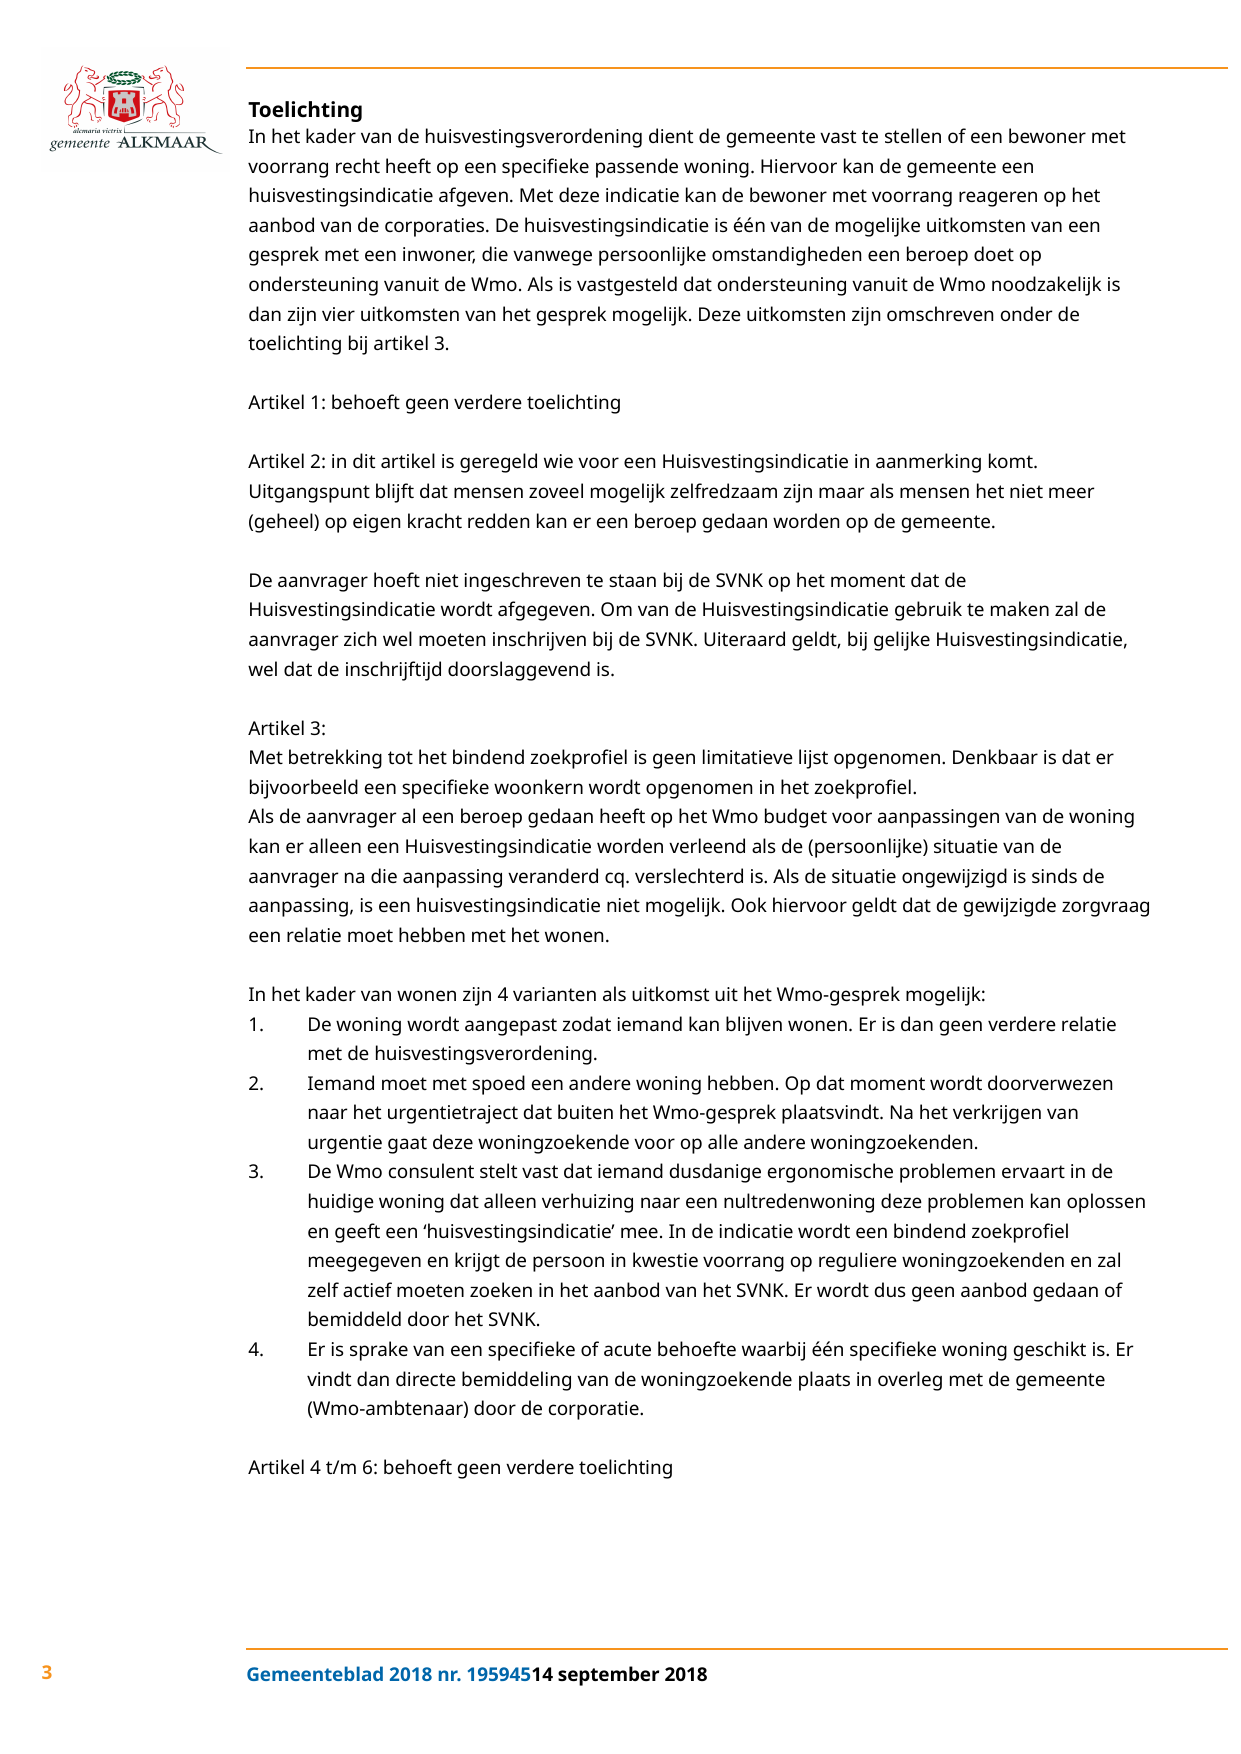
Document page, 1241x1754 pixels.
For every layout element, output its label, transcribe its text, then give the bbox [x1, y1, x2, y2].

text Artikel 2: in dit artikel is geregeld wie voor een Huisvestingsindicatie in aanmerking komt. Uitgangspunt blijft dat mensen zoveel mogelijk zelfredzaam zijn maar als mensen het niet meer (geheel) op eigen kracht redden kan er een beroep gedaan worden op de gemeente. [248, 449, 1152, 534]
text Met betrekking tot het bindend zoekprofiel is geen limitatieve lijst opgenomen. Denkbaar is dat er bijvoorbeeld een specifieke woonkern wordt opgenomen in het zoekprofiel. [248, 744, 1152, 800]
text Artikel 1: behoeft geen verdere toelichting [248, 389, 1152, 415]
list De Wmo consulent stelt vast dat iemand dusdanige ergonomische problemen ervaart in de huidige woning dat alleen verhuizing naar een nultredenwoning deze problemen kan oplossen en geeft een ‘huisvestingsindicatie’ mee. In de indicatie wordt een bindend zoekprofiel meegegeven en krijgt de persoon in kwestie voorrang op reguliere woningzoekenden en zal zelf actief moeten zoeken in het aanbod van het SVNK. Er wordt dus geen aanbod gedaan of bemiddeld door het SVNK. [248, 1159, 1152, 1332]
text Toelichting [248, 95, 1152, 123]
picture [41, 47, 231, 172]
text In het kader van de huisvestingsverordening dient de gemeente vast te stellen of een bewoner met voorrang recht heeft op een specifieke passende woning. Hiervoor kan de gemeente een huisvestingsindicatie afgeven. Met deze indicatie kan de bewoner met voorrang reageren op het aanbod van de corporaties. De huisvestingsindicatie is één van de mogelijke uitkomsten van een gesprek met een inwoner, die vanwege persoonlijke omstandigheden een beroep doet op ondersteuning vanuit de Wmo. Als is vastgesteld dat ondersteuning vanuit de Wmo noodzakelijk is dan zijn vier uitkomsten van het gesprek mogelijk. Deze uitkomsten zijn omschreven onder de toelichting bij artikel 3. [248, 123, 1152, 356]
text Als de aanvrager al een beroep gedaan heeft op het Wmo budget voor aanpassingen van de woning kan er alleen een Huisvestingsindicatie worden verleend als de (persoonlijke) situatie van de aanvrager na die aanpassing veranderd cq. verslechterd is. Als de situatie ongewijzigd is sinds de aanpassing, is een huisvestingsindicatie niet mogelijk. Ook hiervoor geldt dat de gewijzigde zorgvraag een relatie moet hebben met het wonen. [248, 804, 1152, 948]
text Artikel 3: [248, 715, 1152, 741]
text De aanvrager hoeft niet ingeschreven te staan bij de SVNK op het moment dat de Huisvestingsindicatie wordt afgegeven. Om van de Huisvestingsindicatie gebruik te maken zal de aanvrager zich wel moeten inschrijven bij de SVNK. Uiteraard geldt, bij gelijke Huisvestingsindicatie, wel dat de inschrijftijd doorslaggevend is. [248, 567, 1152, 682]
list Iemand moet met spoed een andere woning hebben. Op dat moment wordt doorverwezen naar het urgentietraject dat buiten het Wmo-gesprek plaatsvindt. Na het verkrijgen van urgentie gaat deze woningzoekende voor op alle andere woningzoekenden. [248, 1070, 1152, 1155]
text In het kader van wonen zijn 4 varianten als uitkomst uit het Wmo-gesprek mogelijk: [248, 981, 1152, 1007]
list De woning wordt aangepast zodat iemand kan blijven wonen. Er is dan geen verdere relatie met de huisvestingsverordening. [248, 1011, 1152, 1066]
list Er is sprake van een specifieke of acute behoefte waarbij één specifieke woning geschikt is. Er vindt dan directe bemiddeling van de woningzoekende plaats in overleg met de gemeente (Wmo-ambtenaar) door de corporatie. [248, 1336, 1152, 1421]
text Artikel 4 t/m 6: behoeft geen verdere toelichting [248, 1454, 1152, 1480]
